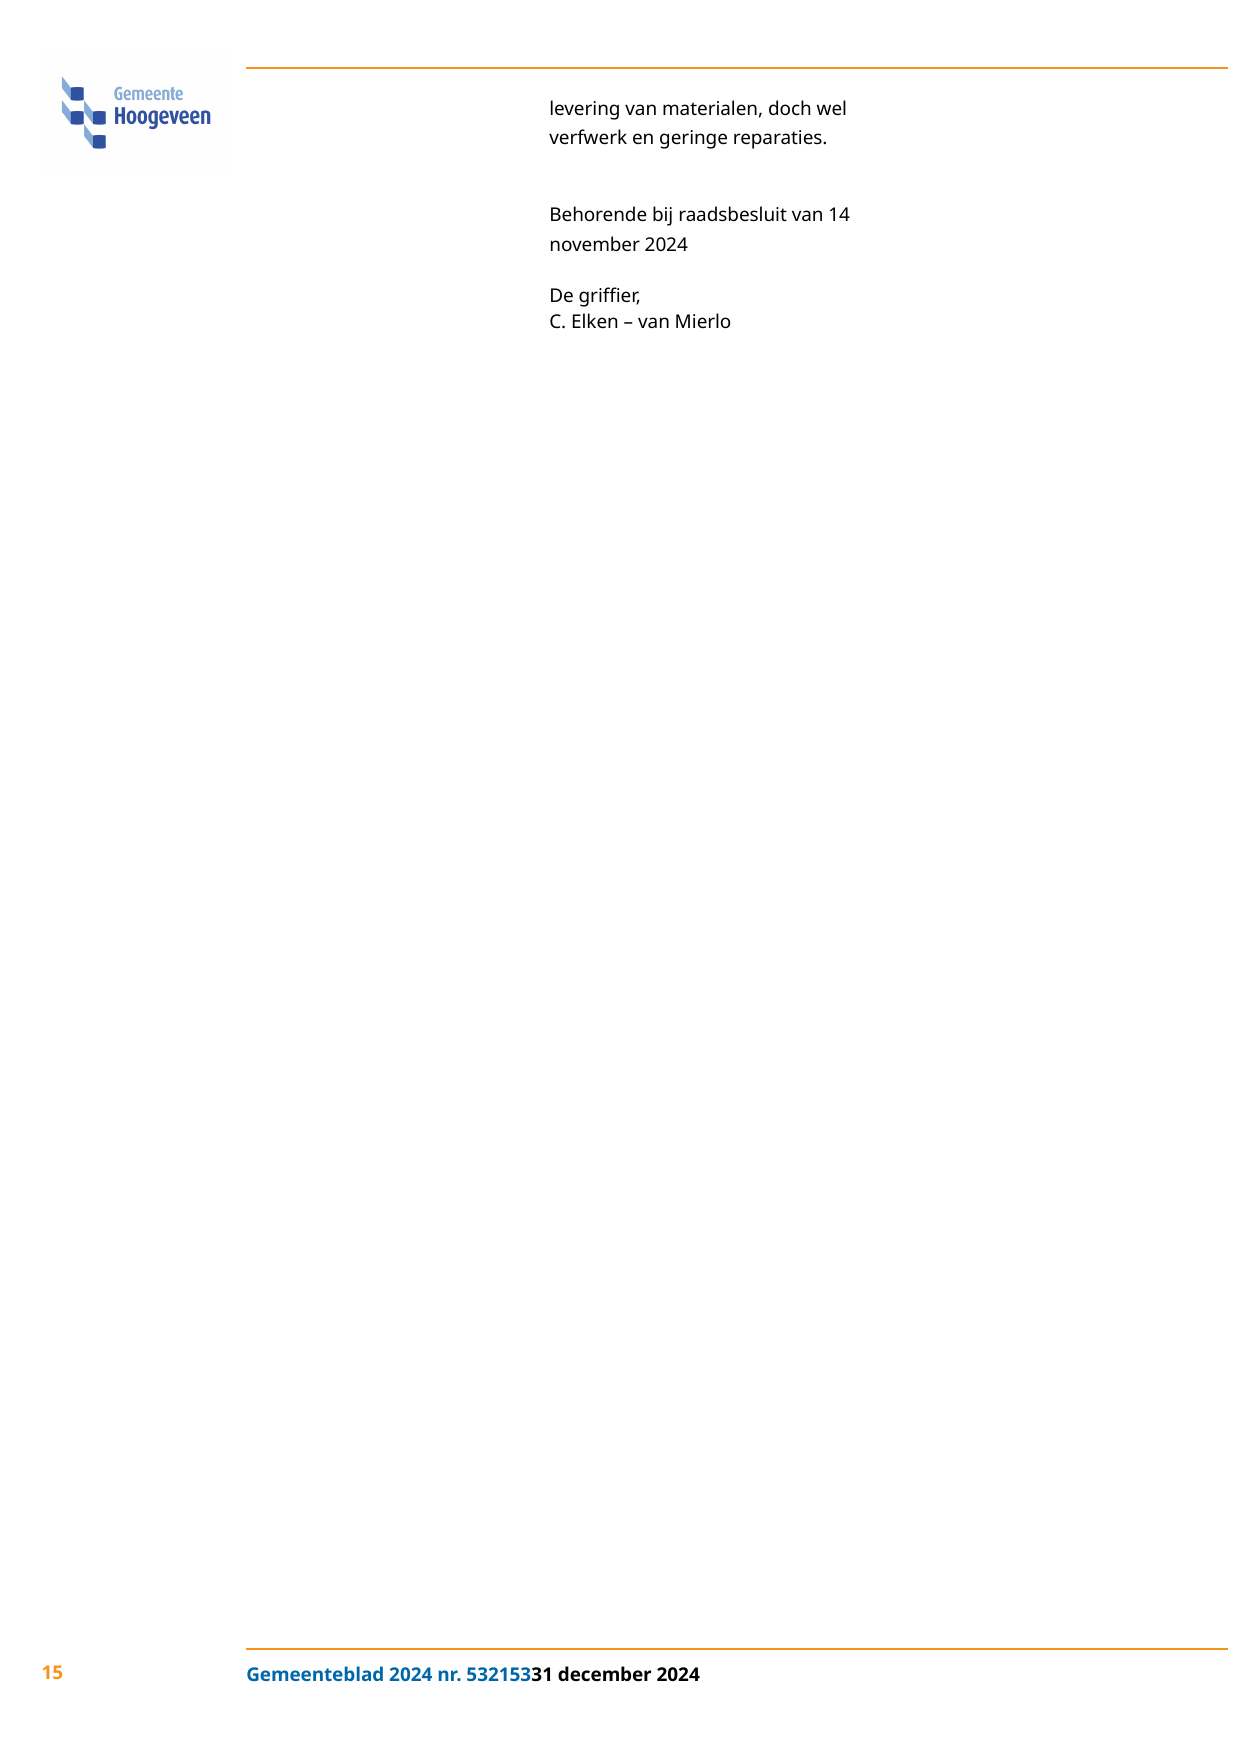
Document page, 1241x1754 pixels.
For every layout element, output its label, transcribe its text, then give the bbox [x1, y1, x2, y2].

table_cell Behorende bij raadsbesluit van 14 november 2024 [549, 202, 850, 257]
table_cell [549, 257, 850, 283]
table_cell [248, 202, 549, 257]
table_cell [850, 95, 1152, 150]
table_cell levering van materialen, doch wel verfwerk en geringe reparaties. [549, 95, 850, 150]
table_cell C. Elken – van Mierlo [549, 308, 850, 334]
table_cell [248, 257, 549, 283]
table_cell [850, 176, 1152, 202]
table_cell [850, 257, 1152, 283]
picture [41, 47, 231, 172]
table_cell [248, 150, 549, 176]
table_cell [549, 150, 850, 176]
table_cell [850, 283, 1152, 308]
table_cell [248, 176, 549, 202]
table_cell [248, 95, 549, 150]
table_cell [850, 150, 1152, 176]
table_cell [850, 202, 1152, 257]
table_cell [850, 308, 1152, 334]
table_cell [248, 308, 549, 334]
table_cell [248, 283, 549, 308]
table_cell [549, 176, 850, 202]
table_cell De griffier, [549, 283, 850, 308]
